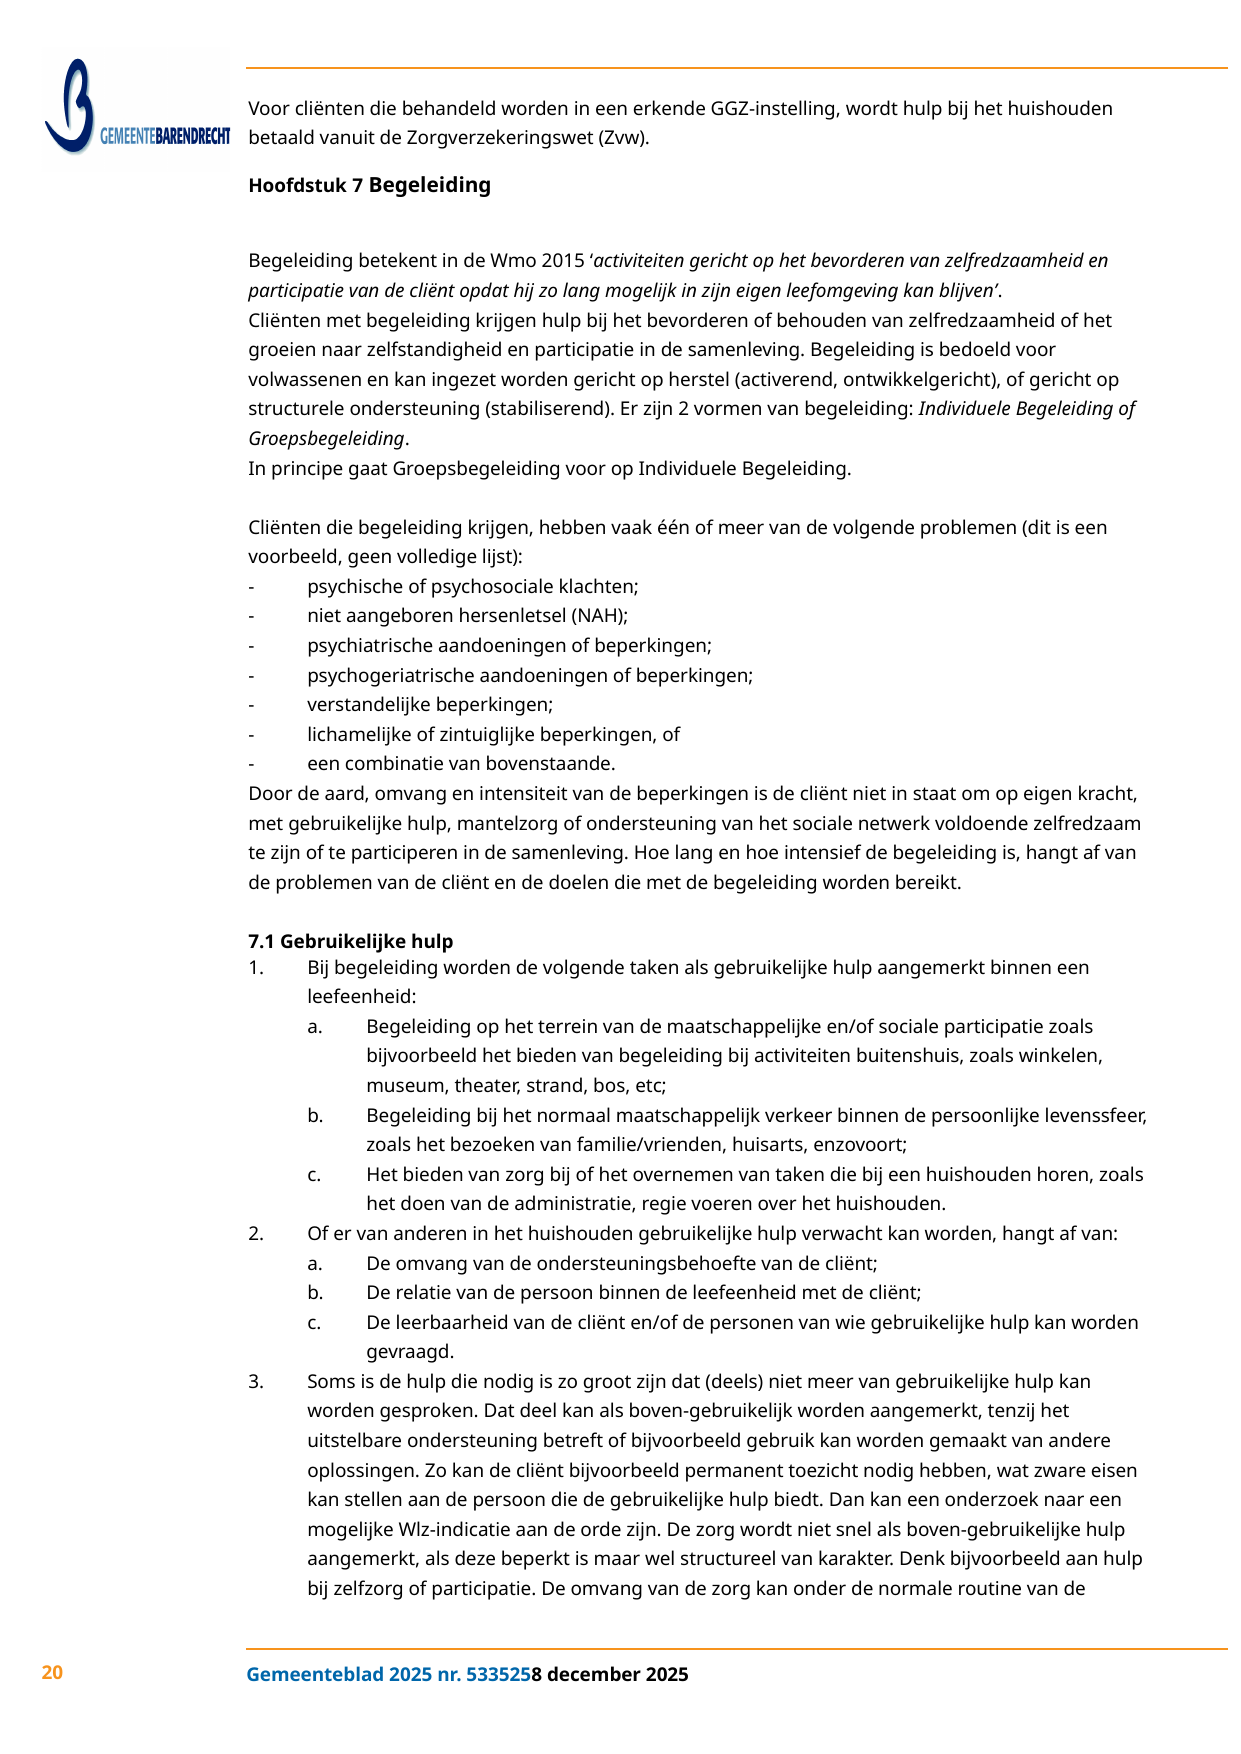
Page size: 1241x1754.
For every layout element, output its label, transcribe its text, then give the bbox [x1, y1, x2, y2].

text 7.1 Gebruikelijke hulp [248, 928, 1152, 954]
text Cliënten die begeleiding krijgen, hebben vaak één of meer van de volgende problemen (dit is een voorbeeld, geen volledige lijst): [248, 514, 1152, 569]
picture [41, 47, 231, 172]
text Hoofdstuk 7 Begeleiding [248, 170, 1152, 198]
list verstandelijke beperkingen; [248, 691, 1152, 717]
list niet aangeboren hersenletsel (NAH); [248, 603, 1152, 628]
text Voor cliënten die behandeld worden in een erkende GGZ-instelling, wordt hulp bij het huishouden betaald vanuit de Zorgverzekeringswet (Zvw). [248, 95, 1152, 150]
text Door de aard, omvang en intensiteit van de beperkingen is de cliënt niet in staat om op eigen kracht, met gebruikelijke hulp, mantelzorg of ondersteuning van het sociale netwerk voldoende zelfredzaam te zijn of te participeren in de samenleving. Hoe lang en hoe intensief de begeleiding is, hangt af van de problemen van de cliënt en de doelen die met de begeleiding worden bereikt. [248, 780, 1152, 895]
list psychogeriatrische aandoeningen of beperkingen; [248, 662, 1152, 688]
text Cliënten met begeleiding krijgen hulp bij het bevorderen of behouden van zelfredzaamheid of het groeien naar zelfstandigheid en participatie in de samenleving. Begeleiding is bedoeld voor volwassenen en kan ingezet worden gericht op herstel (activerend, ontwikkelgericht), of gericht op structurele ondersteuning (stabiliserend). Er zijn 2 vormen van begeleiding: Individuele Begeleiding of Groepsbegeleiding. [248, 307, 1152, 451]
text In principe gaat Groepsbegeleiding voor op Individuele Begeleiding. [248, 455, 1152, 481]
list Begeleiding op het terrein van de maatschappelijke en/of sociale participatie zoals bijvoorbeeld het bieden van begeleiding bij activiteiten buitenshuis, zoals winkelen, museum, theater, strand, bos, etc; [307, 1013, 1152, 1098]
list De omvang van de ondersteuningsbehoefte van de cliënt; [307, 1250, 1152, 1275]
list Begeleiding bij het normaal maatschappelijk verkeer binnen de persoonlijke levenssfeer, zoals het bezoeken van familie/vrienden, huisarts, enzovoort; [307, 1102, 1152, 1157]
list lichamelijke of zintuiglijke beperkingen, of [248, 721, 1152, 747]
list De relatie van de persoon binnen de leefeenheid met de cliënt; [307, 1279, 1152, 1305]
list een combinatie van bovenstaande. [248, 751, 1152, 776]
list Bij begeleiding worden de volgende taken als gebruikelijke hulp aangemerkt binnen een leefeenheid: [248, 954, 1152, 1009]
list psychiatrische aandoeningen of beperkingen; [248, 632, 1152, 658]
list De leerbaarheid van de cliënt en/of de personen van wie gebruikelijke hulp kan worden gevraagd. [307, 1309, 1152, 1364]
list psychische of psychosociale klachten; [248, 573, 1152, 599]
text Begeleiding betekent in de Wmo 2015 ‘activiteiten gericht op het bevorderen van zelfredzaamheid en participatie van de cliënt opdat hij zo lang mogelijk in zijn eigen leefomgeving kan blijven’. [248, 248, 1152, 303]
list Het bieden van zorg bij of het overnemen van taken die bij een huishouden horen, zoals het doen van de administratie, regie voeren over het huishouden. [307, 1161, 1152, 1216]
list Of er van anderen in het huishouden gebruikelijke hulp verwacht kan worden, hangt af van: [248, 1220, 1152, 1246]
list Soms is de hulp die nodig is zo groot zijn dat (deels) niet meer van gebruikelijke hulp kan worden gesproken. Dat deel kan als boven-gebruikelijk worden aangemerkt, tenzij het uitstelbare ondersteuning betreft of bijvoorbeeld gebruik kan worden gemaakt van andere oplossingen. Zo kan de cliënt bijvoorbeeld permanent toezicht nodig hebben, wat zware eisen kan stellen aan de persoon die de gebruikelijke hulp biedt. Dan kan een onderzoek naar een mogelijke Wlz-indicatie aan de orde zijn. De zorg wordt niet snel als boven-gebruikelijke hulp aangemerkt, als deze beperkt is maar wel structureel van karakter. Denk bijvoorbeeld aan hulp bij zelfzorg of participatie. De omvang van de zorg kan onder de normale routine van de [248, 1368, 1152, 1601]
